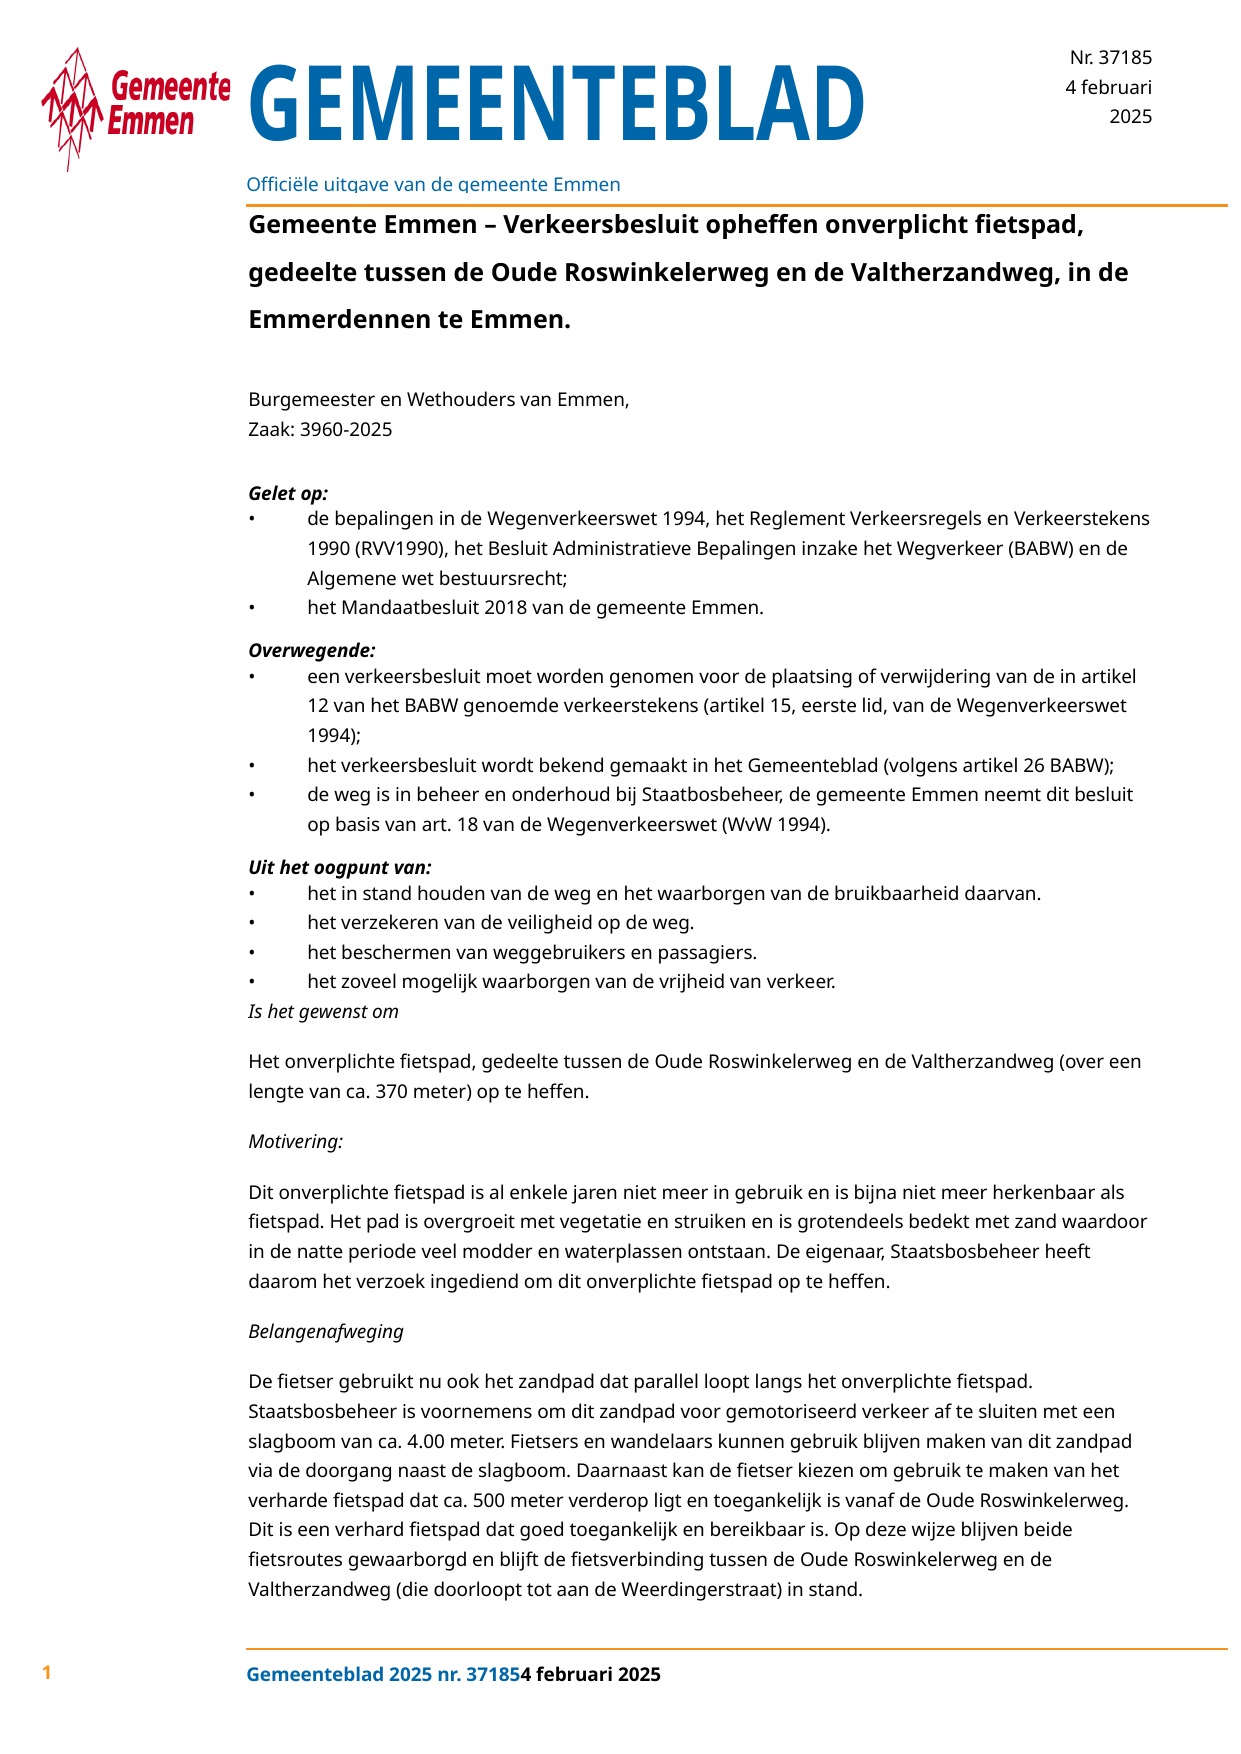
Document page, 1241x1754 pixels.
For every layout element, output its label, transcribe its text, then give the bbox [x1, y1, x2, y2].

text Burgemeester en Wethouders van Emmen, [248, 386, 1152, 412]
text Dit onverplichte fietspad is al enkele jaren niet meer in gebruik en is bijna niet meer herkenbaar als fietspad. Het pad is overgroeit met vegetatie en struiken en is grotendeels bedekt met zand waardoor in de natte periode veel modder en waterplassen ontstaan. De eigenaar, Staatsbosbeheer heeft daarom het verzoek ingediend om dit onverplichte fietspad op te heffen. [248, 1179, 1152, 1293]
text Uit het oogpunt van: [248, 854, 1152, 880]
list de bepalingen in de Wegenverkeerswet 1994, het Reglement Verkeersregels en Verkeerstekens 1990 (RVV1990), het Besluit Administratieve Bepalingen inzake het Wegverkeer (BABW) en de Algemene wet bestuursrecht; [248, 506, 1152, 590]
list het verkeersbesluit wordt bekend gemaakt in het Gemeenteblad (volgens artikel 26 BABW); [248, 752, 1152, 778]
list het beschermen van weggebruikers en passagiers. [248, 939, 1152, 965]
text Is het gewenst om [248, 998, 1152, 1024]
text Het onverplichte fietspad, gedeelte tussen de Oude Roswinkelerweg en de Valtherzandweg (over een lengte van ca. 370 meter) op te heffen. [248, 1049, 1152, 1104]
text Gelet op: [248, 480, 1152, 506]
list het verzekeren van de veiligheid op de weg. [248, 909, 1152, 935]
list het Mandaatbesluit 2018 van de gemeente Emmen. [248, 594, 1152, 620]
text Zaak: 3960-2025 [248, 416, 1152, 442]
text Motivering: [248, 1129, 1152, 1154]
list een verkeersbesluit moet worden genomen voor de plaatsing of verwijdering van de in artikel 12 van het BABW genoemde verkeerstekens (artikel 15, eerste lid, van de Wegenverkeerswet 1994); [248, 663, 1152, 748]
picture [41, 47, 231, 172]
text Overwegende: [248, 637, 1152, 663]
list het in stand houden van de weg en het waarborgen van de bruikbaarheid daarvan. [248, 880, 1152, 906]
text Gemeente Emmen – Verkeersbesluit opheffen onverplicht fietspad, gedeelte tussen de Oude Roswinkelerweg en de Valtherzandweg, in de Emmerdennen te Emmen. [248, 207, 1152, 336]
list de weg is in beheer en onderhoud bij Staatbosbeheer, de gemeente Emmen neemt dit besluit op basis van art. 18 van de Wegenverkeerswet (WvW 1994). [248, 781, 1152, 837]
text De fietser gebruikt nu ook het zandpad dat parallel loopt langs het onverplichte fietspad. Staatsbosbeheer is voornemens om dit zandpad voor gemotoriseerd verkeer af te sluiten met een slagboom van ca. 4.00 meter. Fietsers en wandelaars kunnen gebruik blijven maken van dit zandpad via de doorgang naast de slagboom. Daarnaast kan de fietser kiezen om gebruik te maken van het verharde fietspad dat ca. 500 meter verderop ligt en toegankelijk is vanaf de Oude Roswinkelerweg. Dit is een verhard fietspad dat goed toegankelijk en bereikbaar is. Op deze wijze blijven beide fietsroutes gewaarborgd en blijft de fietsverbinding tussen de Oude Roswinkelerweg en de Valtherzandweg (die doorloopt tot aan de Weerdingerstraat) in stand. [248, 1369, 1152, 1601]
text Belangenafweging [248, 1318, 1152, 1344]
list het zoveel mogelijk waarborgen van de vrijheid van verkeer. [248, 969, 1152, 994]
